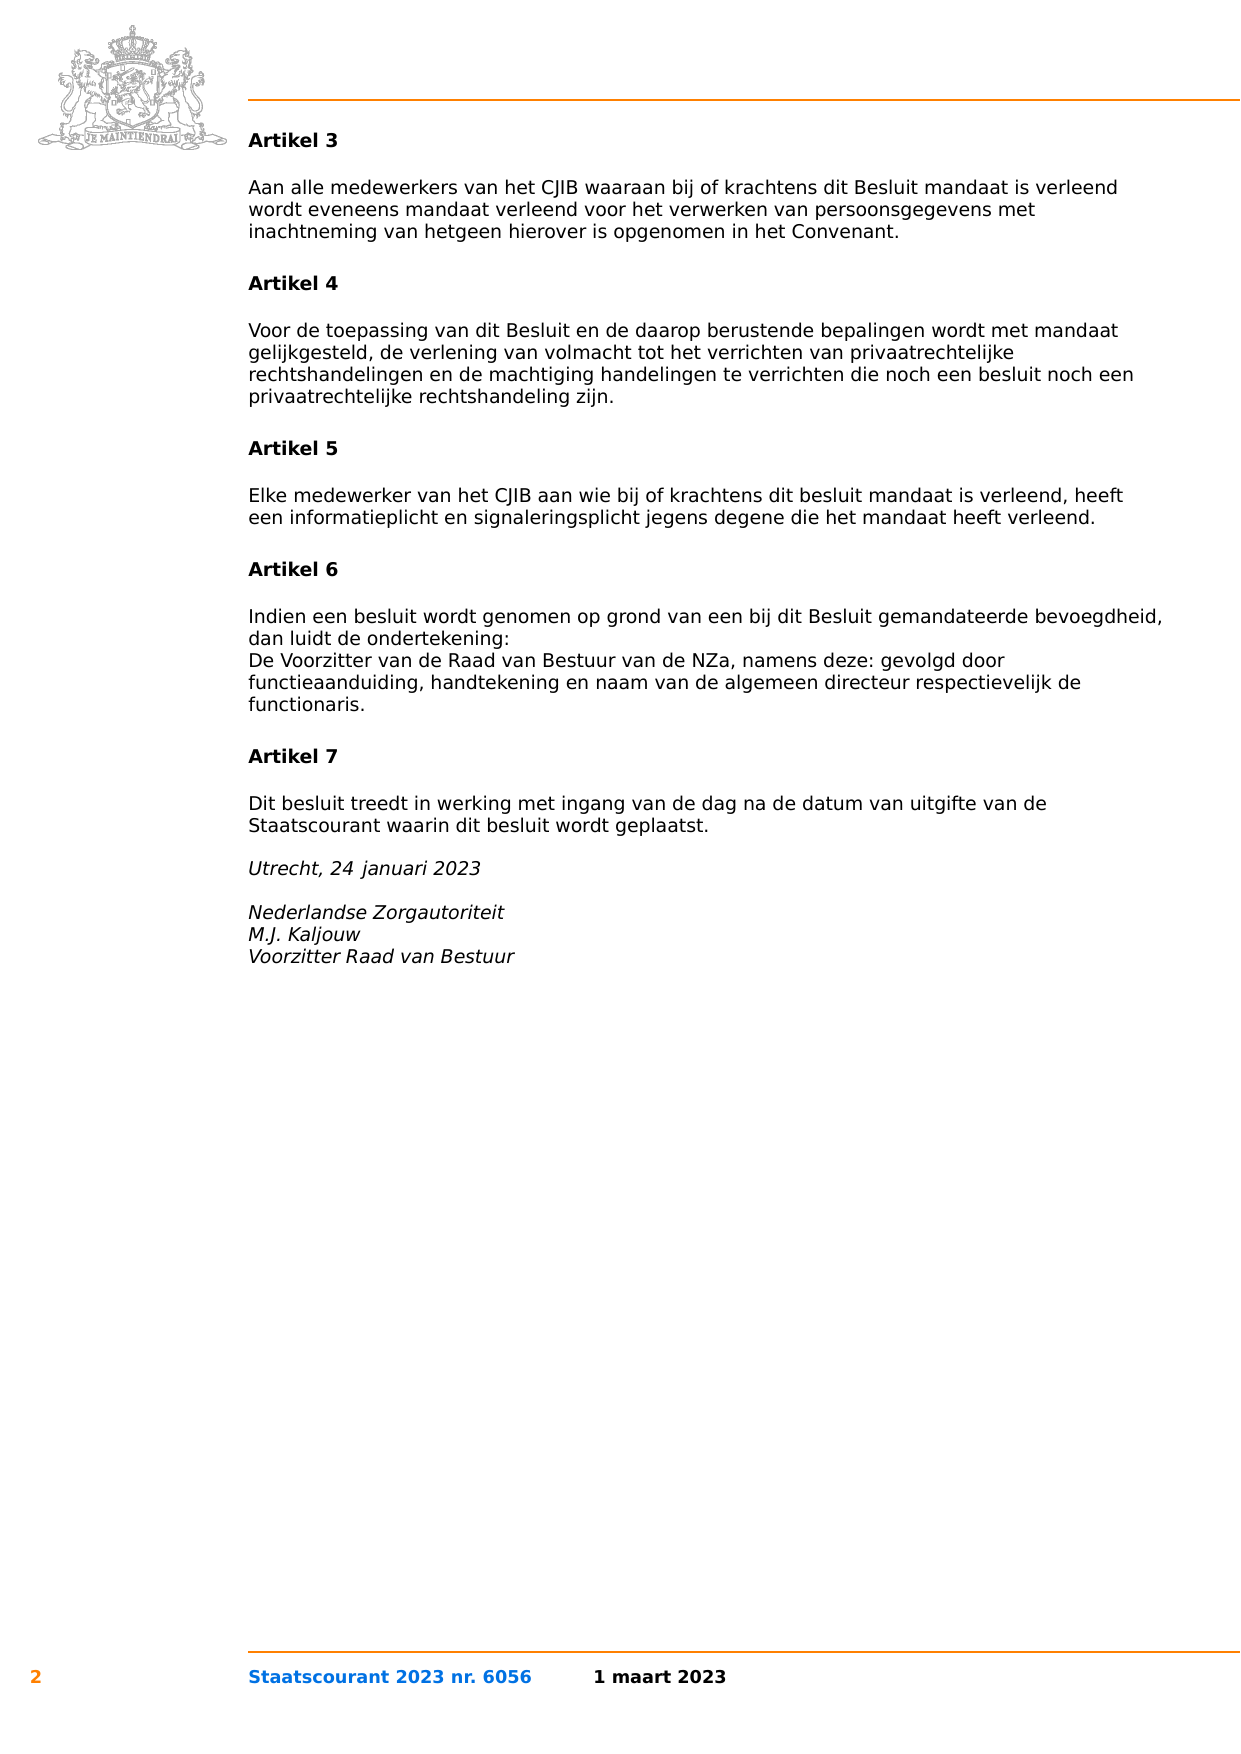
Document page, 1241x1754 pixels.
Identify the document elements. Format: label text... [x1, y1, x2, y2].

subtitle Artikel 7 [248, 746, 1163, 767]
text Aan alle medewerkers van het CJIB waaraan bij of krachtens dit Besluit mandaat is verleend wordt eveneens mandaat verleend voor het verwerken van persoonsgegevens met inachtneming van hetgeen hierover is opgenomen in het Convenant. [248, 177, 1163, 243]
text De Voorzitter van de Raad van Bestuur van de NZa, namens deze: gevolgd door functieaanduiding, handtekening en naam van de algemeen directeur respectievelijk de functionaris. [248, 649, 1163, 716]
subtitle Artikel 5 [248, 438, 1163, 460]
text Dit besluit treedt in werking met ingang van de dag na de datum van uitgifte van de Staatscourant waarin dit besluit wordt geplaatst. [248, 792, 1163, 836]
text Voor de toepassing van dit Besluit en de daarop berustende bepalingen wordt met mandaat gelijkgesteld, de verlening van volmacht tot het verrichten van privaatrechtelijke rechtshandelingen en de machtiging handelingen te verrichten die noch een besluit noch een privaatrechtelijke rechtshandeling zijn. [248, 320, 1163, 408]
subtitle Artikel 4 [248, 273, 1163, 295]
subtitle Artikel 3 [248, 130, 1163, 152]
text Indien een besluit wordt genomen op grond van een bij dit Besluit gemandateerde bevoegdheid, dan luidt de ondertekening: [248, 606, 1163, 649]
picture [38, 25, 227, 150]
subtitle Artikel 6 [248, 559, 1163, 581]
text Elke medewerker van het CJIB aan wie bij of krachtens dit besluit mandaat is verleend, heeft een informatieplicht en signaleringsplicht jegens degene die het mandaat heeft verleend. [248, 485, 1163, 529]
text Nederlandse Zorgautoriteit M.J. Kaljouw Voorzitter Raad van Bestuur [248, 902, 1163, 968]
text Utrecht, 24 januari 2023 [248, 858, 1163, 880]
